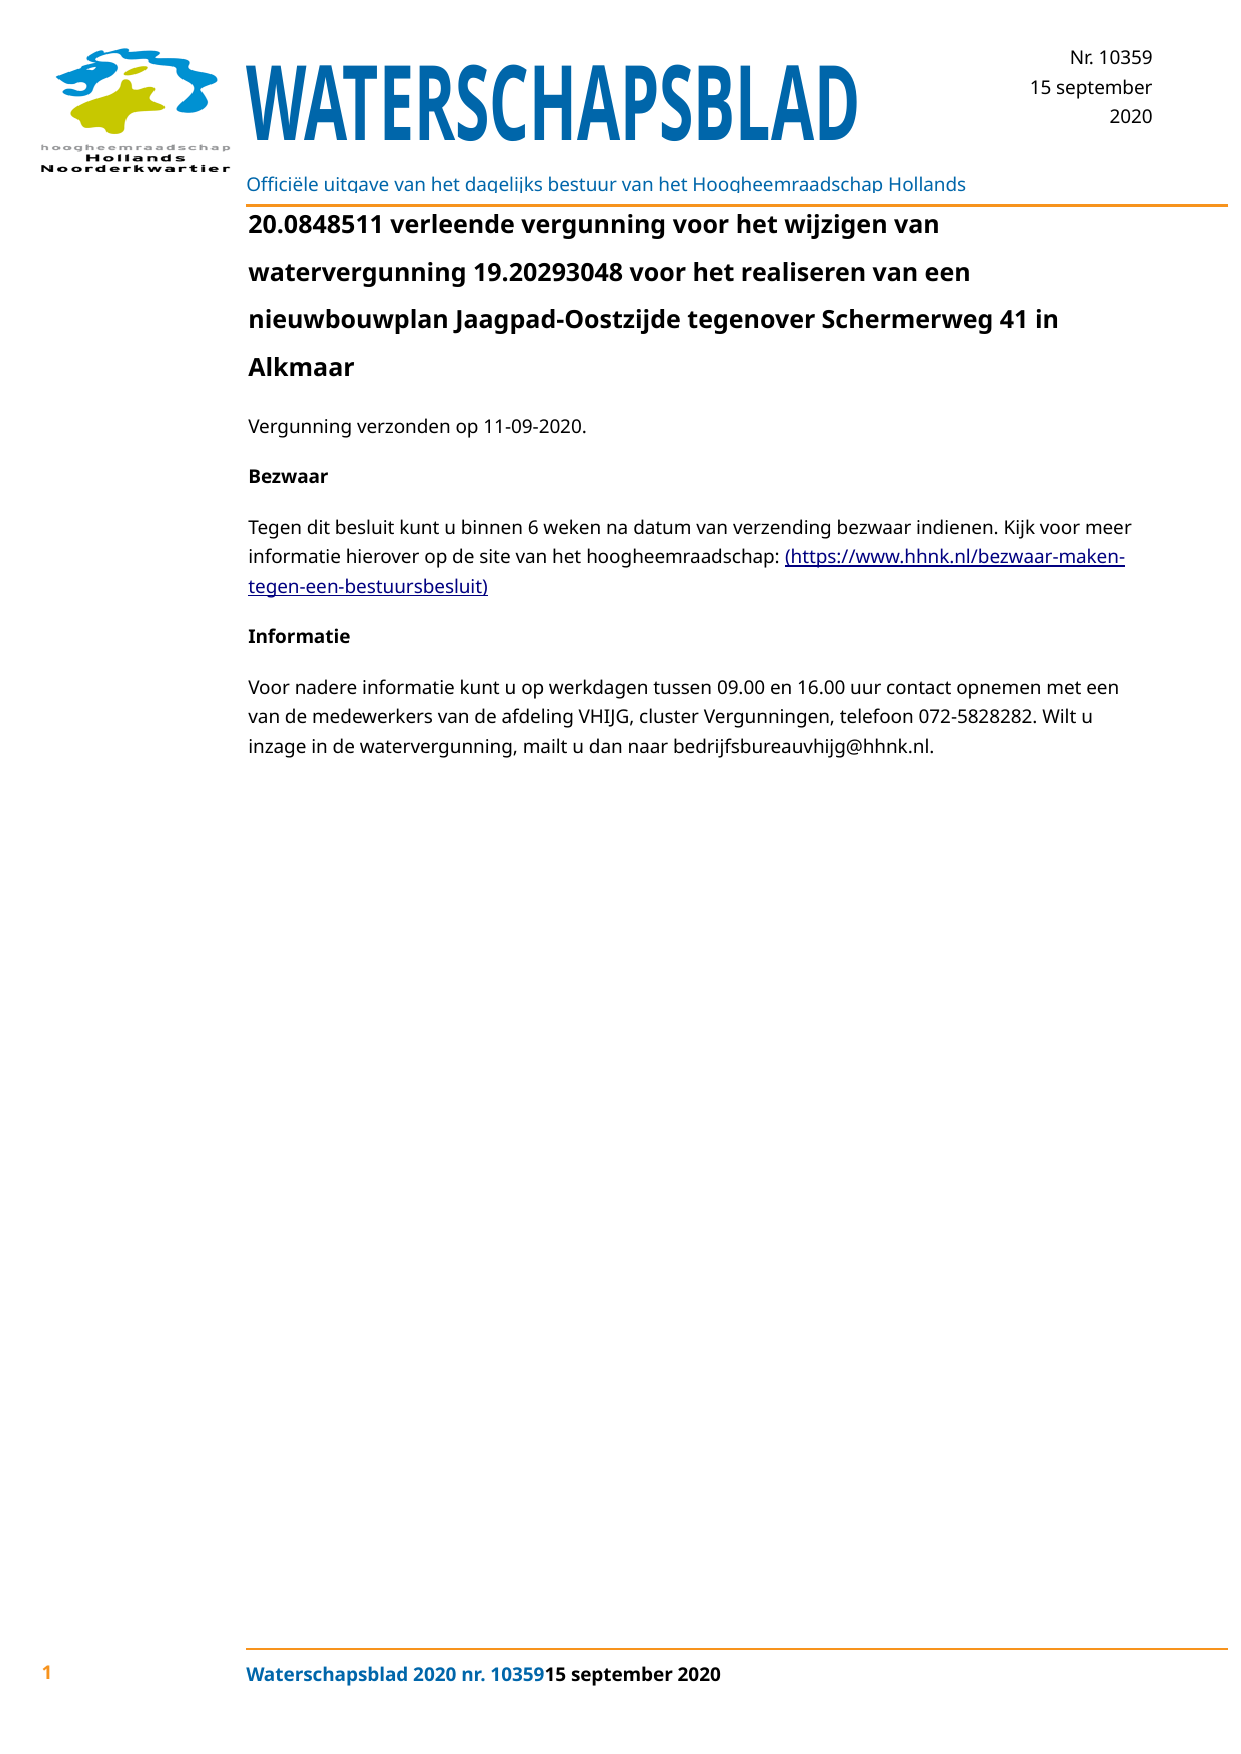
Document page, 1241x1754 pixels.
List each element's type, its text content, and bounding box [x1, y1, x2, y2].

text Voor nadere informatie kunt u op werkdagen tussen 09.00 en 16.00 uur contact opnemen met een van de medewerkers van de afdeling VHIJG, cluster Vergunningen, telefoon 072-5828282. Wilt u inzage in de watervergunning, mailt u dan naar bedrijfsbureauvhijg@hhnk.nl. [248, 674, 1152, 759]
text 20.0848511 verleende vergunning voor het wijzigen van watervergunning 19.20293048 voor het realiseren van een nieuwbouwplan Jaagpad-Oostzijde tegenover Schermerweg 41 in Alkmaar [248, 207, 1152, 384]
text Tegen dit besluit kunt u binnen 6 weken na datum van verzending bezwaar indienen. Kijk voor meer informatie hierover op de site van het hoogheemraadschap: (https://www.hhnk.nl/bezwaar-maken-tegen-een-bestuursbesluit) [248, 514, 1152, 599]
text Informatie [248, 623, 1152, 649]
text Bezwaar [248, 463, 1152, 489]
picture [41, 47, 231, 172]
text Vergunning verzonden op 11-09-2020. [248, 413, 1152, 439]
